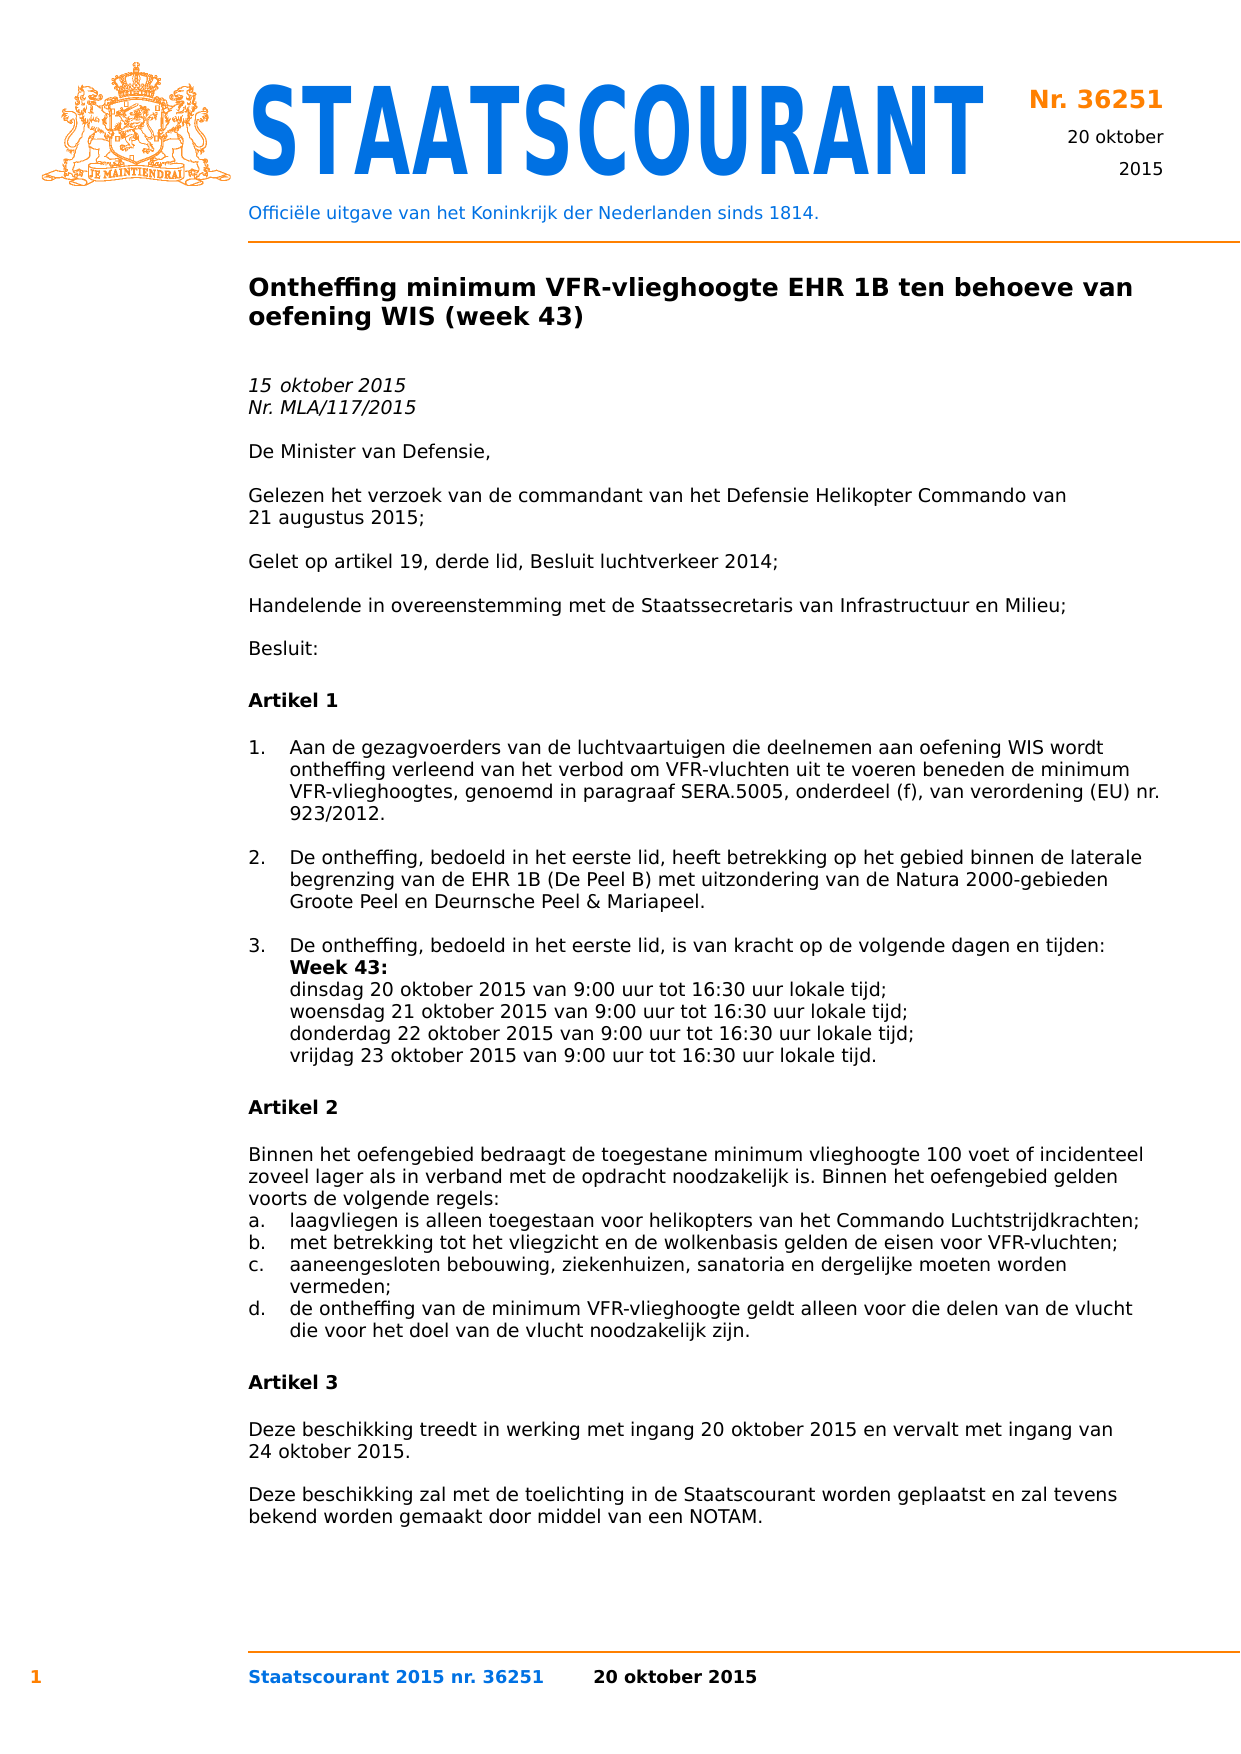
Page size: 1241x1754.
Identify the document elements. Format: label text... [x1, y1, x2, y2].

table_cell Officiële uitgave van het Koninkrijk der Nederlanden sinds 1814. [248, 203, 1240, 241]
table_header STAATSCOURANT [248, 62, 998, 203]
text Week 43: [289, 957, 1163, 979]
text Gelet op artikel 19, derde lid, Besluit luchtverkeer 2014; [248, 551, 1163, 573]
table_cell 2015 [998, 153, 1240, 203]
text 2. De ontheffing, bedoeld in het eerste lid, heeft betrekking op het gebied binnen de laterale begrenzing van de EHR 1B (De Peel B) met uitzondering van de Natura 2000-gebieden Groote Peel en Deurnsche Peel & Mariapeel. [248, 847, 1163, 913]
text Handelende in overeenstemming met de Staatssecretaris van Infrastructuur en Milieu; [248, 594, 1163, 616]
table_header [25, 62, 248, 241]
table_cell 20 oktober [998, 121, 1240, 153]
text Deze beschikking zal met de toelichting in de Staatscourant worden geplaatst en zal tevens bekend worden gemaakt door middel van een NOTAM. [248, 1484, 1163, 1528]
text Binnen het oefengebied bedraagt de toegestane minimum vlieghoogte 100 voet of incidenteel zoveel lager als in verband met de opdracht noodzakelijk is. Binnen het oefengebied gelden voorts de volgende regels: [248, 1144, 1163, 1210]
text Nr. MLA/117/2015 [248, 397, 1163, 419]
text dinsdag 20 oktober 2015 van 9:00 uur tot 16:30 uur lokale tijd; [289, 979, 1163, 1001]
subtitle Artikel 3 [248, 1372, 1163, 1393]
subtitle Artikel 1 [248, 690, 1163, 712]
text donderdag 22 oktober 2015 van 9:00 uur tot 16:30 uur lokale tijd; [289, 1023, 1163, 1045]
text b. met betrekking tot het vliegzicht en de wolkenbasis gelden de eisen voor VFR-vluchten; [248, 1232, 1163, 1254]
text Deze beschikking treedt in werking met ingang 20 oktober 2015 en vervalt met ingang van 24 oktober 2015. [248, 1418, 1163, 1462]
text vrijdag 23 oktober 2015 van 9:00 uur tot 16:30 uur lokale tijd. [289, 1045, 1163, 1067]
picture [41, 62, 231, 186]
text woensdag 21 oktober 2015 van 9:00 uur tot 16:30 uur lokale tijd; [289, 1001, 1163, 1023]
subtitle Artikel 2 [248, 1097, 1163, 1119]
text 15 oktober 2015 [248, 375, 1163, 397]
text 1. Aan de gezagvoerders van de luchtvaartuigen die deelnemen aan oefening WIS wordt ontheffing verleend van het verbod om VFR-vluchten uit te voeren beneden de minimum VFR-vlieghoogtes, genoemd in paragraaf SERA.5005, onderdeel (f), van verordening (EU) nr. 923/2012. [248, 737, 1163, 825]
text De Minister van Defensie, [248, 441, 1163, 463]
text 3. De ontheffing, bedoeld in het eerste lid, is van kracht op de volgende dagen en tijden: [248, 935, 1163, 957]
text a. laagvliegen is alleen toegestaan voor helikopters van het Commando Luchtstrijdkrachten; [248, 1210, 1163, 1232]
text Besluit: [248, 638, 1163, 660]
subtitle Ontheffing minimum VFR-vlieghoogte EHR 1B ten behoeve van oefening WIS (week 43) [248, 273, 1163, 331]
text c. aaneengesloten bebouwing, ziekenhuizen, sanatoria en dergelijke moeten worden vermeden; [248, 1254, 1163, 1298]
text d. de ontheffing van de minimum VFR-vlieghoogte geldt alleen voor die delen van de vlucht die voor het doel van de vlucht noodzakelijk zijn. [248, 1298, 1163, 1342]
text Gelezen het verzoek van de commandant van het Defensie Helikopter Commando van 21 augustus 2015; [248, 485, 1163, 529]
table_header Nr. 36251 [998, 62, 1240, 121]
